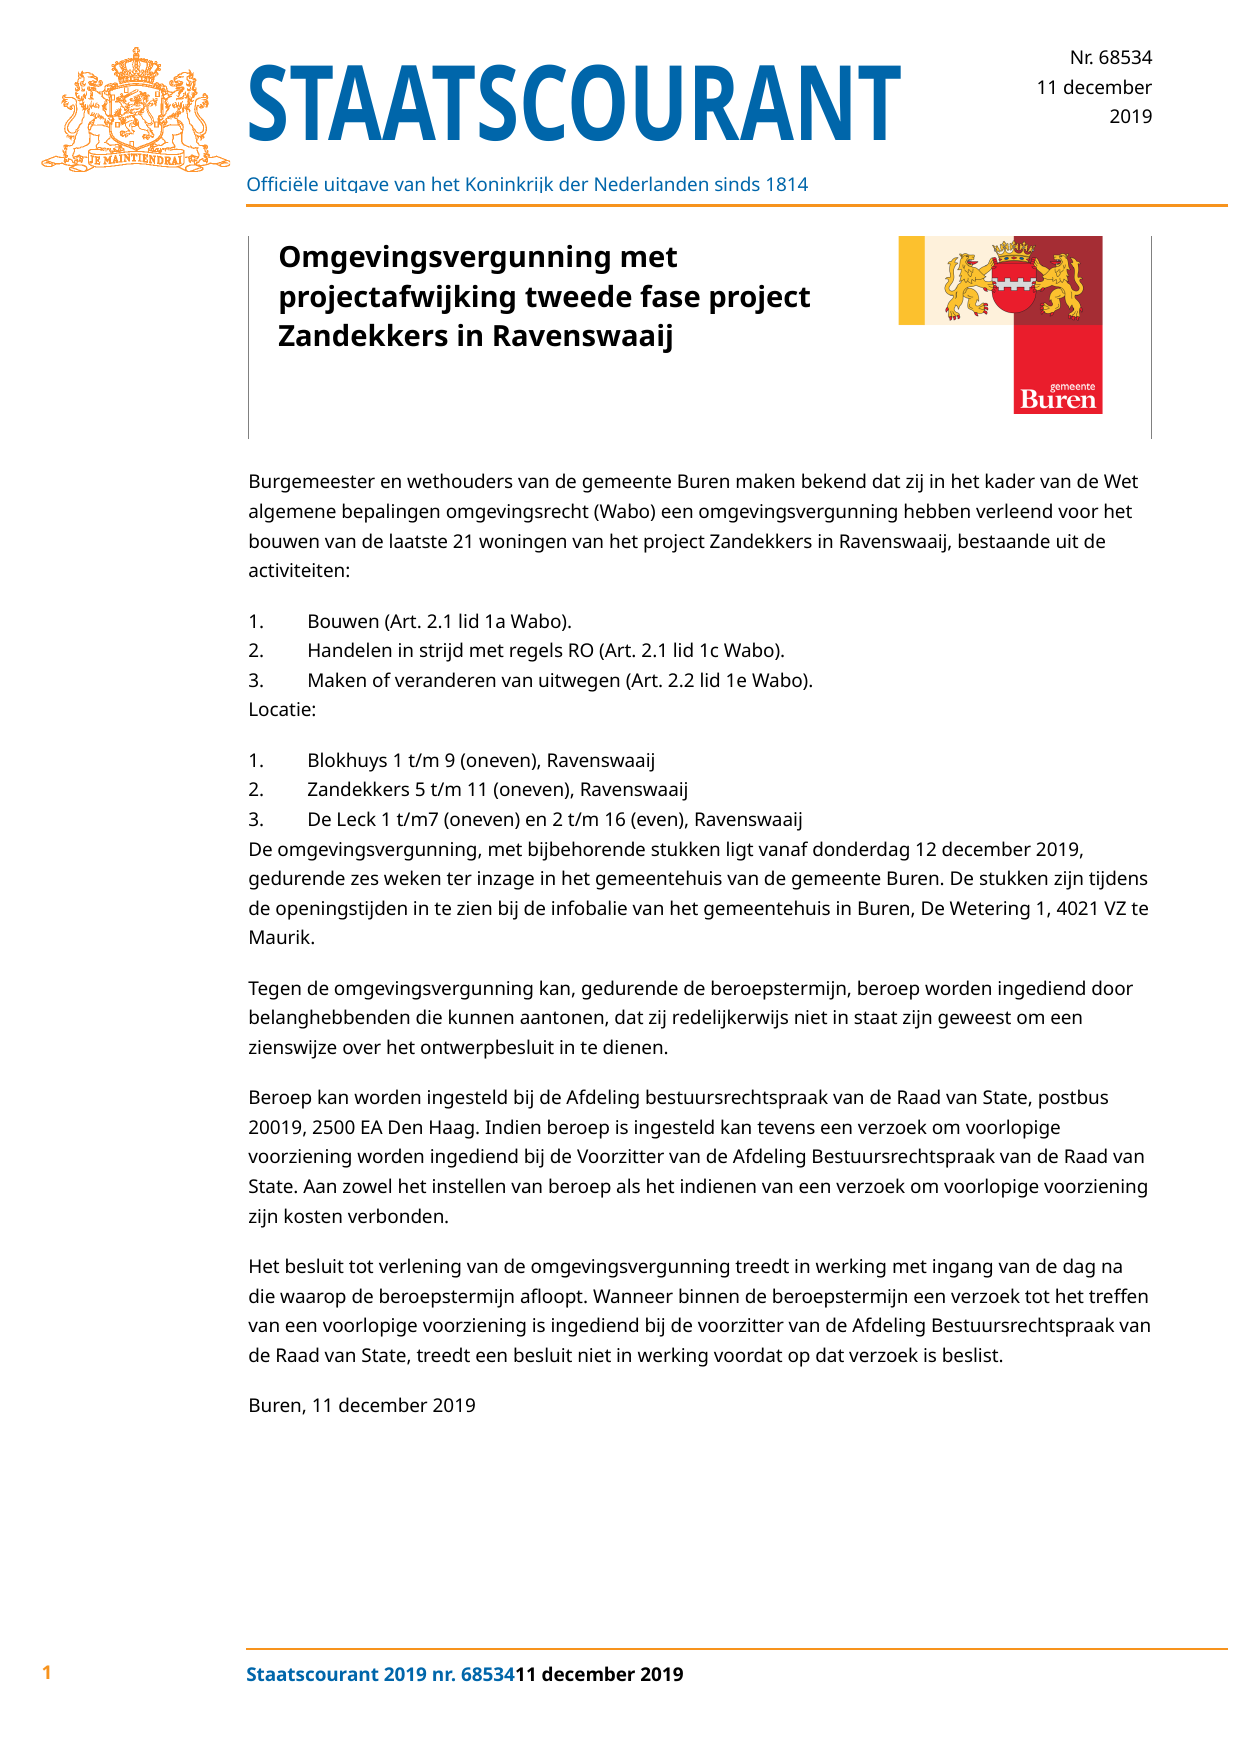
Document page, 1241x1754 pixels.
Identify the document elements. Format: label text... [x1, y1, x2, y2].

list Zandekkers 5 t/m 11 (oneven), Ravenswaaij [248, 777, 1152, 802]
table_header [850, 236, 898, 413]
picture [41, 47, 231, 172]
text Locatie: [248, 697, 1152, 722]
text Buren, 11 december 2019 [248, 1392, 1152, 1418]
list De Leck 1 t/m7 (oneven) en 2 t/m 16 (even), Ravenswaaij [248, 806, 1152, 832]
text Burgemeester en wethouders van de gemeente Buren maken bekend dat zij in het kader van de Wet algemene bepalingen omgevingsrecht (Wabo) een omgevingsvergunning hebben verleend voor het bouwen van de laatste 21 woningen van het project Zandekkers in Ravenswaaij, bestaande uit de activiteiten: [248, 469, 1152, 583]
list Handelen in strijd met regels RO (Art. 2.1 lid 1c Wabo). [248, 637, 1152, 663]
text Tegen de omgevingsvergunning kan, gedurende de beroepstermijn, beroep worden ingediend door belanghebbenden die kunnen aantonen, dat zij redelijkerwijs niet in staat zijn geweest om een zienswijze over het ontwerpbesluit in te dienen. [248, 975, 1152, 1060]
list Bouwen (Art. 2.1 lid 1a Wabo). [248, 608, 1152, 633]
picture [898, 236, 1103, 414]
list Blokhuys 1 t/m 9 (oneven), Ravenswaaij [248, 747, 1152, 773]
text Beroep kan worden ingesteld bij de Afdeling bestuursrechtspraak van de Raad van State, postbus 20019, 2500 EA Den Haag. Indien beroep is ingesteld kan tevens een verzoek om voorlopige voorziening worden ingediend bij de Voorzitter van de Afdeling Bestuursrechtspraak van de Raad van State. Aan zowel het instellen van beroep als het indienen van een verzoek om voorlopige voorziening zijn kosten verbonden. [248, 1084, 1152, 1228]
table_header [850, 414, 1151, 439]
list Maken of veranderen van uitwegen (Art. 2.2 lid 1e Wabo). [248, 667, 1152, 693]
text De omgevingsvergunning, met bijbehorende stukken ligt vanaf donderdag 12 december 2019, gedurende zes weken ter inzage in het gemeentehuis van de gemeente Buren. De stukken zijn tijdens de openingstijden in te zien bij de infobalie van het gemeentehuis in Buren, De Wetering 1, 4021 VZ te Maurik. [248, 836, 1152, 950]
table_header Omgevingsvergunning met projectafwijking tweede fase project Zandekkers in Ravenswaaij [249, 236, 850, 439]
text Het besluit tot verlening van de omgevingsvergunning treedt in werking met ingang van de dag na die waarop de beroepstermijn afloopt. Wanneer binnen de beroepstermijn een verzoek tot het treffen van een voorlopige voorziening is ingediend bij de voorzitter van de Afdeling Bestuursrechtspraak van de Raad van State, treedt een besluit niet in werking voordat op dat verzoek is beslist. [248, 1253, 1152, 1368]
table_header [1103, 236, 1151, 413]
